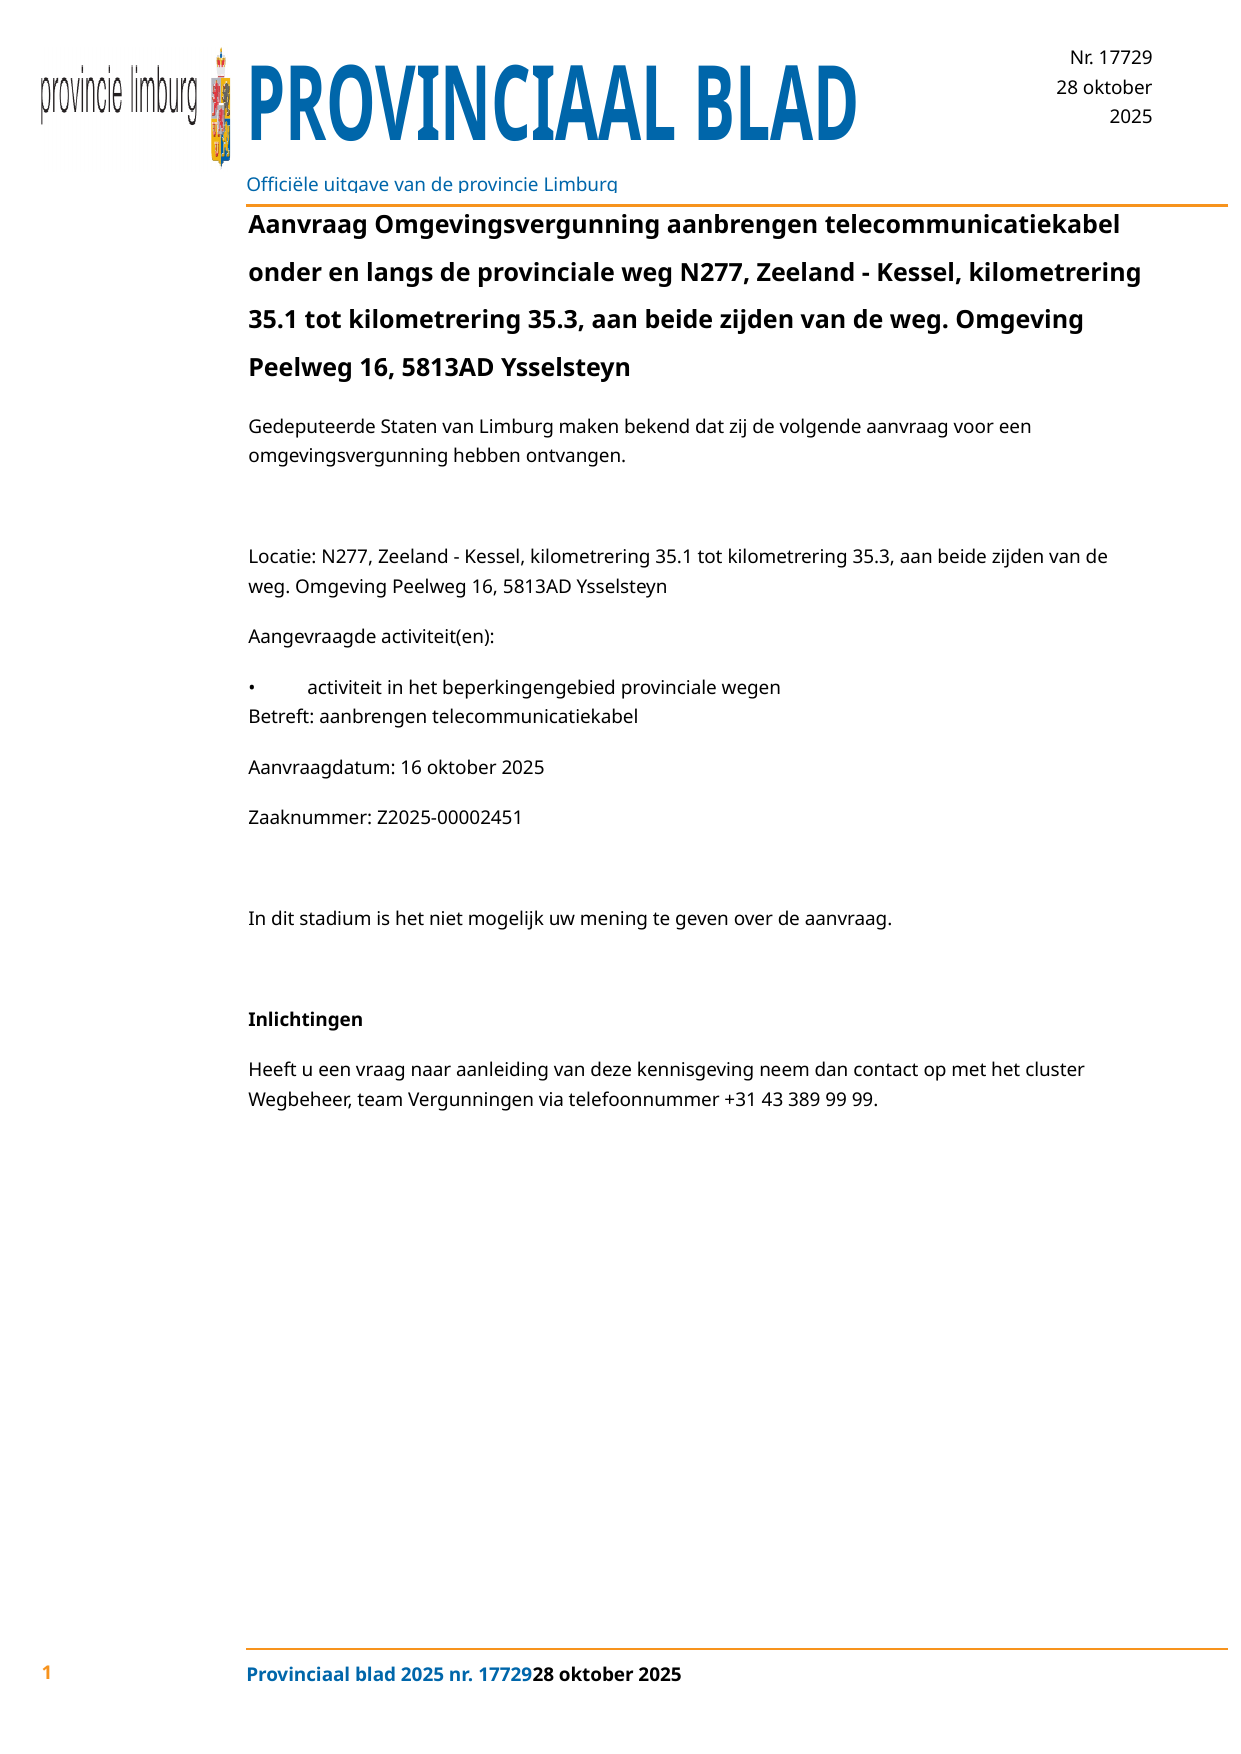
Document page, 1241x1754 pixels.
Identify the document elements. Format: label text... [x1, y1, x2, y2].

text Aangevraagde activiteit(en): [248, 623, 1152, 649]
picture [41, 47, 231, 172]
text Aanvraag Omgevingsvergunning aanbrengen telecommunicatiekabel onder en langs de provinciale weg N277, Zeeland - Kessel, kilometrering 35.1 tot kilometrering 35.3, aan beide zijden van de weg. Omgeving Peelweg 16, 5813AD Ysselsteyn [248, 207, 1152, 384]
text Gedeputeerde Staten van Limburg maken bekend dat zij de volgende aanvraag voor een omgevingsvergunning hebben ontvangen. [248, 413, 1152, 468]
list activiteit in het beperkingengebied provinciale wegen [248, 674, 1152, 700]
text Inlichtingen [248, 1006, 1152, 1032]
text Locatie: N277, Zeeland - Kessel, kilometrering 35.1 tot kilometrering 35.3, aan beide zijden van de weg. Omgeving Peelweg 16, 5813AD Ysselsteyn [248, 543, 1152, 599]
text Zaaknummer: Z2025-00002451 [248, 804, 1152, 830]
text Betreft: aanbrengen telecommunicatiekabel [248, 703, 1152, 729]
text Heeft u een vraag naar aanleiding van deze kennisgeving neem dan contact op met het cluster Wegbeheer, team Vergunningen via telefoonnummer +31 43 389 99 99. [248, 1056, 1152, 1112]
text Aanvraagdatum: 16 oktober 2025 [248, 754, 1152, 780]
text In dit stadium is het niet mogelijk uw mening te geven over de aanvraag. [248, 905, 1152, 931]
